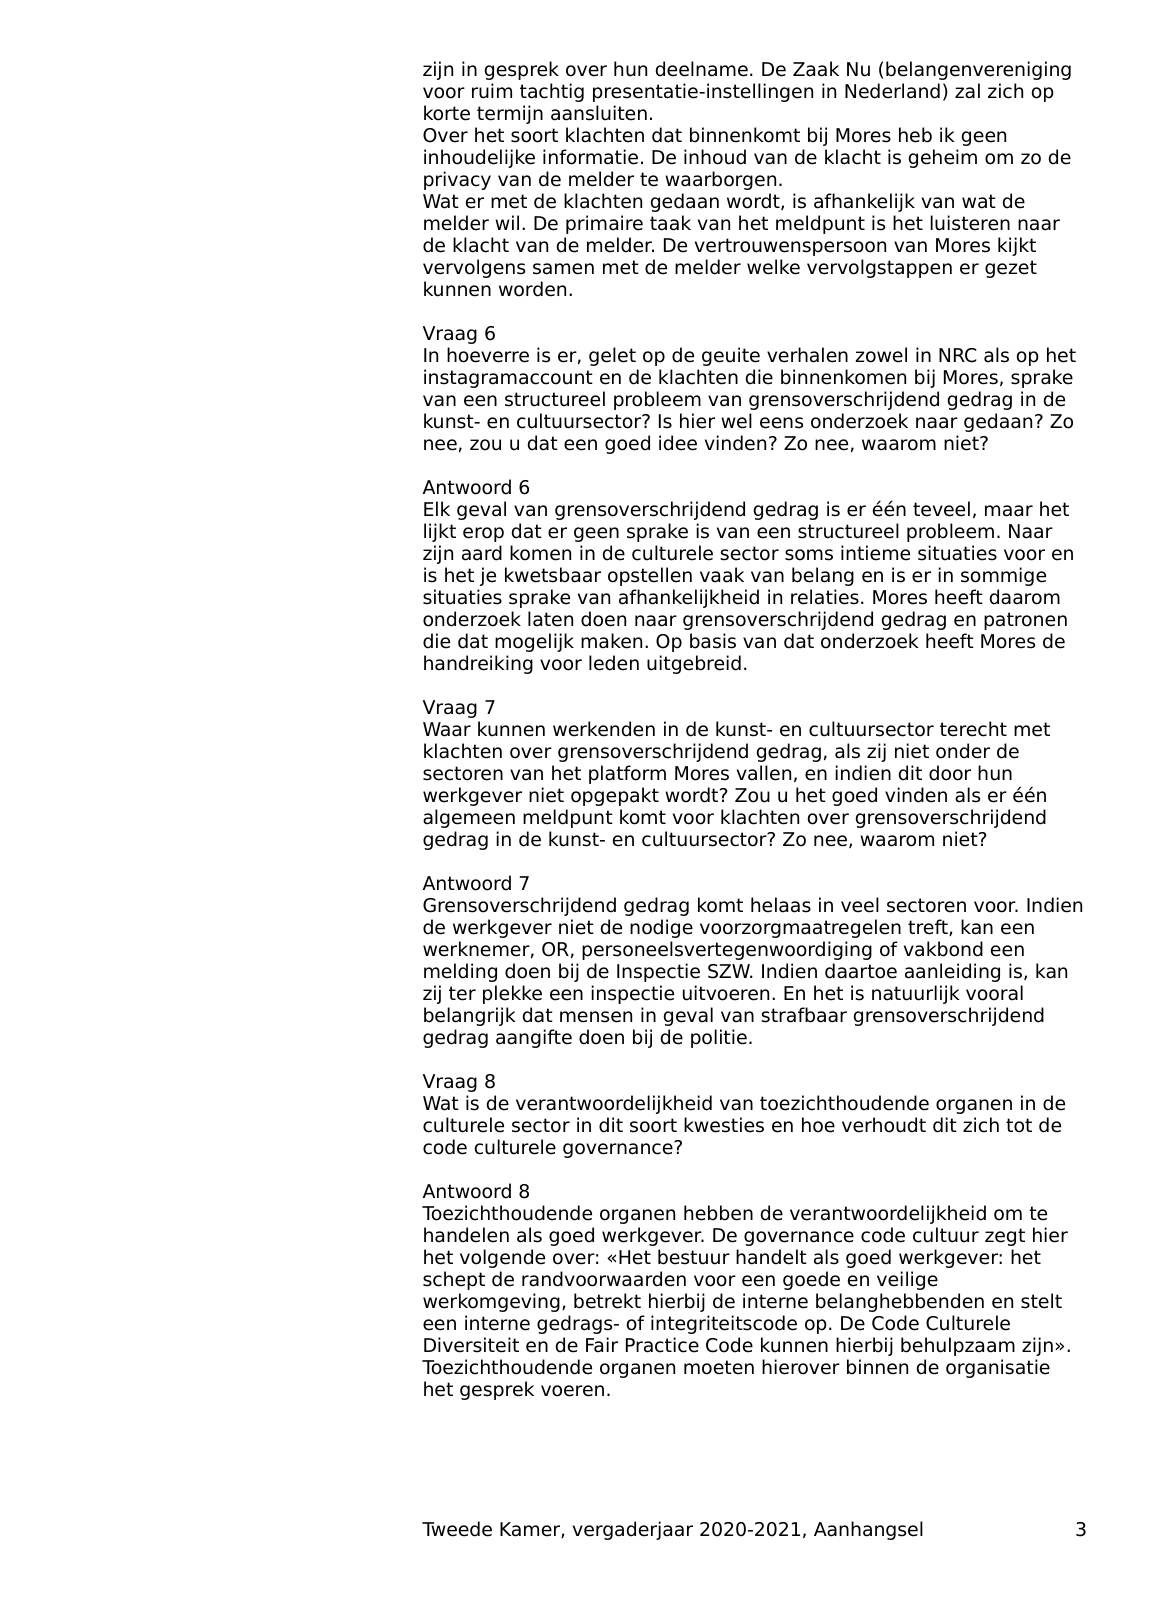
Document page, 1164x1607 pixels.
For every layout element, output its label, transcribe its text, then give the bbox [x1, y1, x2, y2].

text zijn in gesprek over hun deelname. De Zaak Nu (belangenvereniging voor ruim tachtig presentatie-instellingen in Nederland) zal zich op korte termijn aansluiten. [422, 59, 1087, 125]
text Antwoord 6 [422, 477, 1087, 499]
text Wat is de verantwoordelijkheid van toezichthoudende organen in de culturele sector in dit soort kwesties en hoe verhoudt dit zich tot de code culturele governance? [422, 1093, 1087, 1159]
text Antwoord 8 [422, 1181, 1087, 1203]
text Vraag 8 [422, 1071, 1087, 1093]
text Vraag 7 [422, 697, 1087, 719]
text Antwoord 7 [422, 873, 1087, 895]
text Wat er met de klachten gedaan wordt, is afhankelijk van wat de melder wil. De primaire taak van het meldpunt is het luisteren naar de klacht van de melder. De vertrouwenspersoon van Mores kijkt vervolgens samen met de melder welke vervolgstappen er gezet kunnen worden. [422, 191, 1087, 301]
text Vraag 6 [422, 323, 1087, 345]
text In hoeverre is er, gelet op de geuite verhalen zowel in NRC als op het instagramaccount en de klachten die binnenkomen bij Mores, sprake van een structureel probleem van grensoverschrijdend gedrag in de kunst- en cultuursector? Is hier wel eens onderzoek naar gedaan? Zo nee, zou u dat een goed idee vinden? Zo nee, waarom niet? [422, 345, 1087, 455]
text Waar kunnen werkenden in de kunst- en cultuursector terecht met klachten over grensoverschrijdend gedrag, als zij niet onder de sectoren van het platform Mores vallen, en indien dit door hun werkgever niet opgepakt wordt? Zou u het goed vinden als er één algemeen meldpunt komt voor klachten over grensoverschrijdend gedrag in de kunst- en cultuursector? Zo nee, waarom niet? [422, 719, 1087, 851]
text Over het soort klachten dat binnenkomt bij Mores heb ik geen inhoudelijke informatie. De inhoud van de klacht is geheim om zo de privacy van de melder te waarborgen. [422, 125, 1087, 191]
text Toezichthoudende organen hebben de verantwoordelijkheid om te handelen als goed werkgever. De governance code cultuur zegt hier het volgende over: «Het bestuur handelt als goed werkgever: het schept de randvoorwaarden voor een goede en veilige werkomgeving, betrekt hierbij de interne belanghebbenden en stelt een interne gedrags- of integriteitscode op. De Code Culturele Diversiteit en de Fair Practice Code kunnen hierbij behulpzaam zijn». Toezichthoudende organen moeten hierover binnen de organisatie het gesprek voeren. [422, 1203, 1087, 1401]
text Elk geval van grensoverschrijdend gedrag is er één teveel, maar het lijkt erop dat er geen sprake is van een structureel probleem. Naar zijn aard komen in de culturele sector soms intieme situaties voor en is het je kwetsbaar opstellen vaak van belang en is er in sommige situaties sprake van afhankelijkheid in relaties. Mores heeft daarom onderzoek laten doen naar grensoverschrijdend gedrag en patronen die dat mogelijk maken. Op basis van dat onderzoek heeft Mores de handreiking voor leden uitgebreid. [422, 499, 1087, 675]
text Grensoverschrijdend gedrag komt helaas in veel sectoren voor. Indien de werkgever niet de nodige voorzorgmaatregelen treft, kan een werknemer, OR, personeelsvertegenwoordiging of vakbond een melding doen bij de Inspectie SZW. Indien daartoe aanleiding is, kan zij ter plekke een inspectie uitvoeren. En het is natuurlijk vooral belangrijk dat mensen in geval van strafbaar grensoverschrijdend gedrag aangifte doen bij de politie. [422, 895, 1087, 1049]
